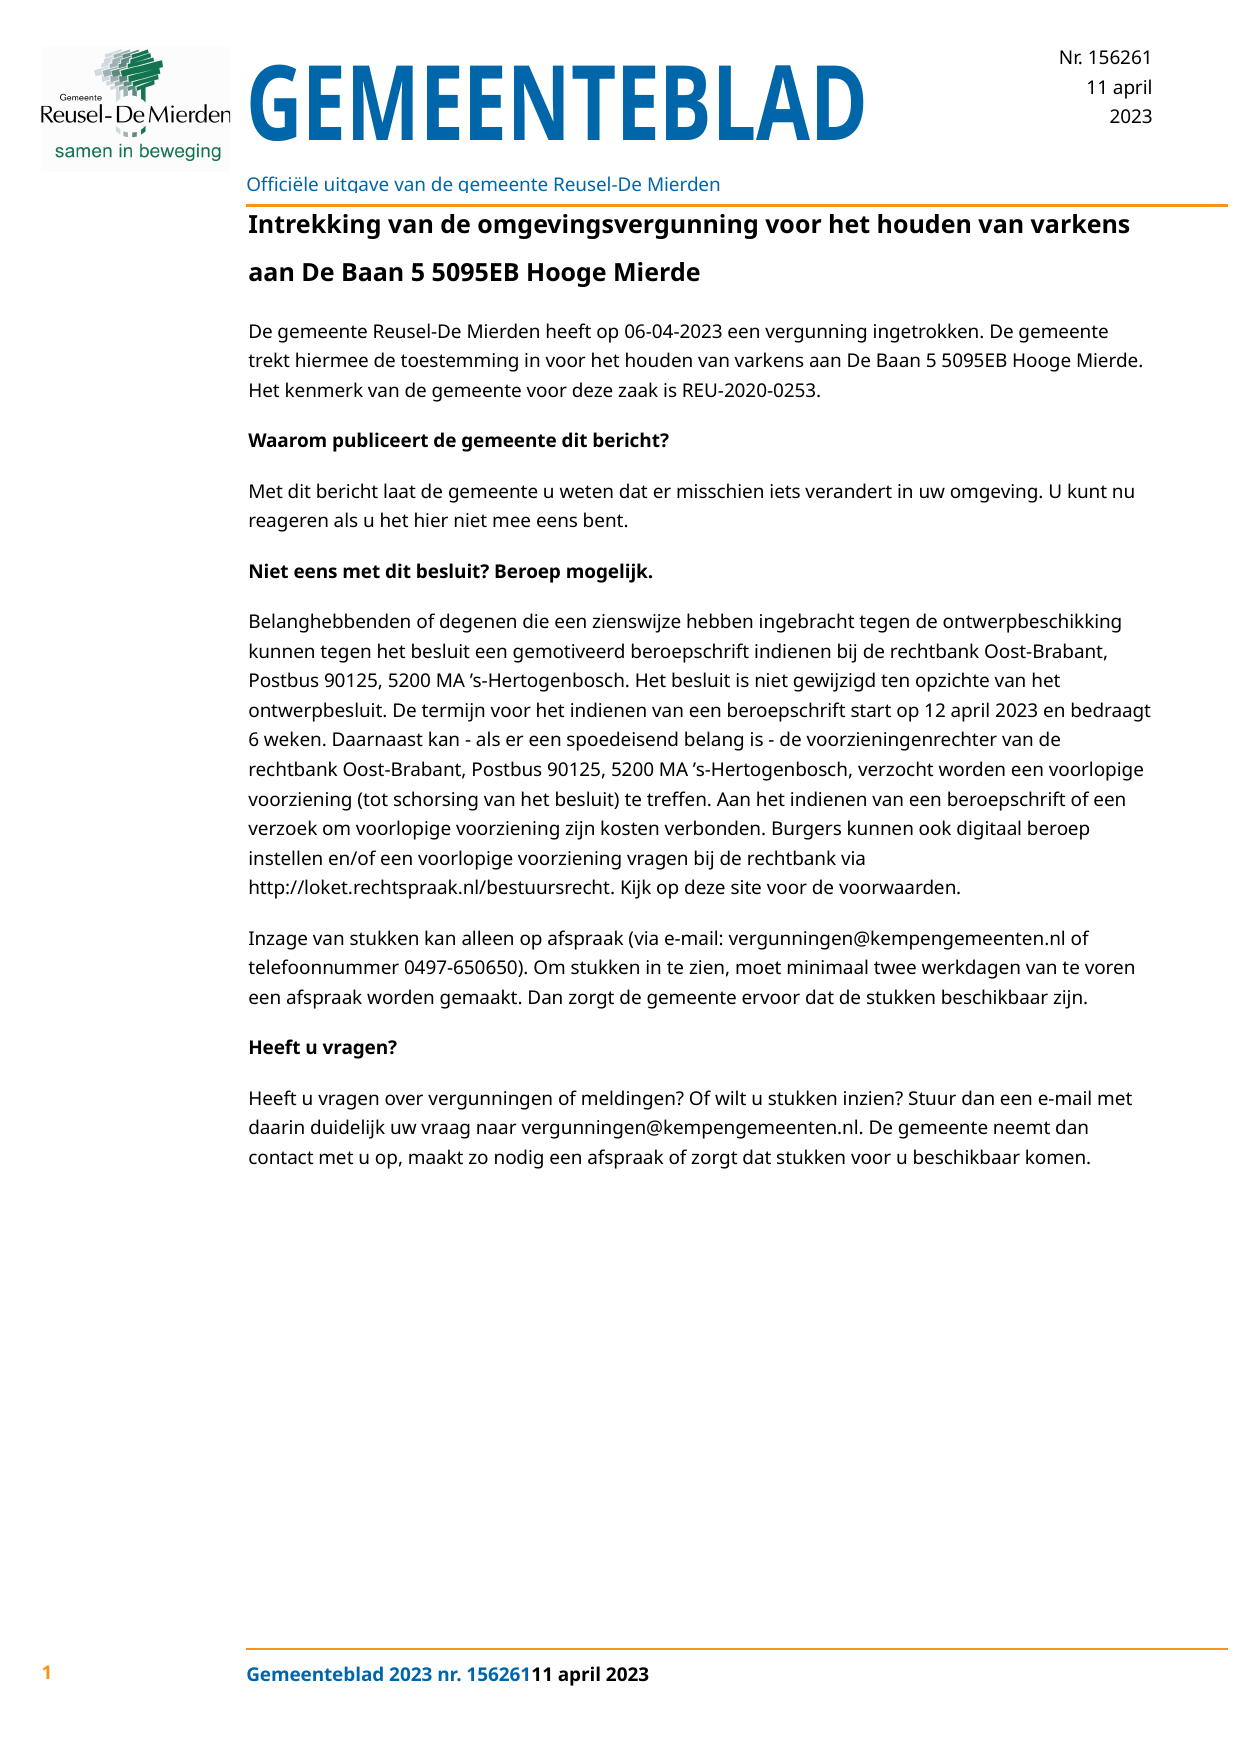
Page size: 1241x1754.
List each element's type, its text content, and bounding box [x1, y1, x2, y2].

picture [41, 47, 231, 172]
text Waarom publiceert de gemeente dit bericht? [248, 427, 1152, 453]
text Heeft u vragen? [248, 1034, 1152, 1060]
text Met dit bericht laat de gemeente u weten dat er misschien iets verandert in uw omgeving. U kunt nu reageren als u het hier niet mee eens bent. [248, 478, 1152, 533]
text Intrekking van de omgevingsvergunning voor het houden van varkens aan De Baan 5 5095EB Hooge Mierde [248, 207, 1152, 288]
text De gemeente Reusel-De Mierden heeft op 06-04-2023 een vergunning ingetrokken. De gemeente trekt hiermee de toestemming in voor het houden van varkens aan De Baan 5 5095EB Hooge Mierde. Het kenmerk van de gemeente voor deze zaak is REU-2020-0253. [248, 318, 1152, 403]
text Belanghebbenden of degenen die een zienswijze hebben ingebracht tegen de ontwerpbeschikking kunnen tegen het besluit een gemotiveerd beroepschrift indienen bij de rechtbank Oost-Brabant, Postbus 90125, 5200 MA ’s-Hertogenbosch. Het besluit is niet gewijzigd ten opzichte van het ontwerpbesluit. De termijn voor het indienen van een beroepschrift start op 12 april 2023 en bedraagt 6 weken. Daarnaast kan - als er een spoedeisend belang is - de voorzieningenrechter van de rechtbank Oost-Brabant, Postbus 90125, 5200 MA ’s-Hertogenbosch, verzocht worden een voorlopige voorziening (tot schorsing van het besluit) te treffen. Aan het indienen van een beroepschrift of een verzoek om voorlopige voorziening zijn kosten verbonden. Burgers kunnen ook digitaal beroep instellen en/of een voorlopige voorziening vragen bij de rechtbank via http://loket.rechtspraak.nl/bestuursrecht. Kijk op deze site voor de voorwaarden. [248, 608, 1152, 900]
text Inzage van stukken kan alleen op afspraak (via e-mail: vergunningen@kempengemeenten.nl of telefoonnummer 0497-650650). Om stukken in te zien, moet minimaal twee werkdagen van te voren een afspraak worden gemaakt. Dan zorgt de gemeente ervoor dat de stukken beschikbaar zijn. [248, 925, 1152, 1010]
text Niet eens met dit besluit? Beroep mogelijk. [248, 558, 1152, 584]
text Heeft u vragen over vergunningen of meldingen? Of wilt u stukken inzien? Stuur dan een e-mail met daarin duidelijk uw vraag naar vergunningen@kempengemeenten.nl. De gemeente neemt dan contact met u op, maakt zo nodig een afspraak of zorgt dat stukken voor u beschikbaar komen. [248, 1085, 1152, 1170]
